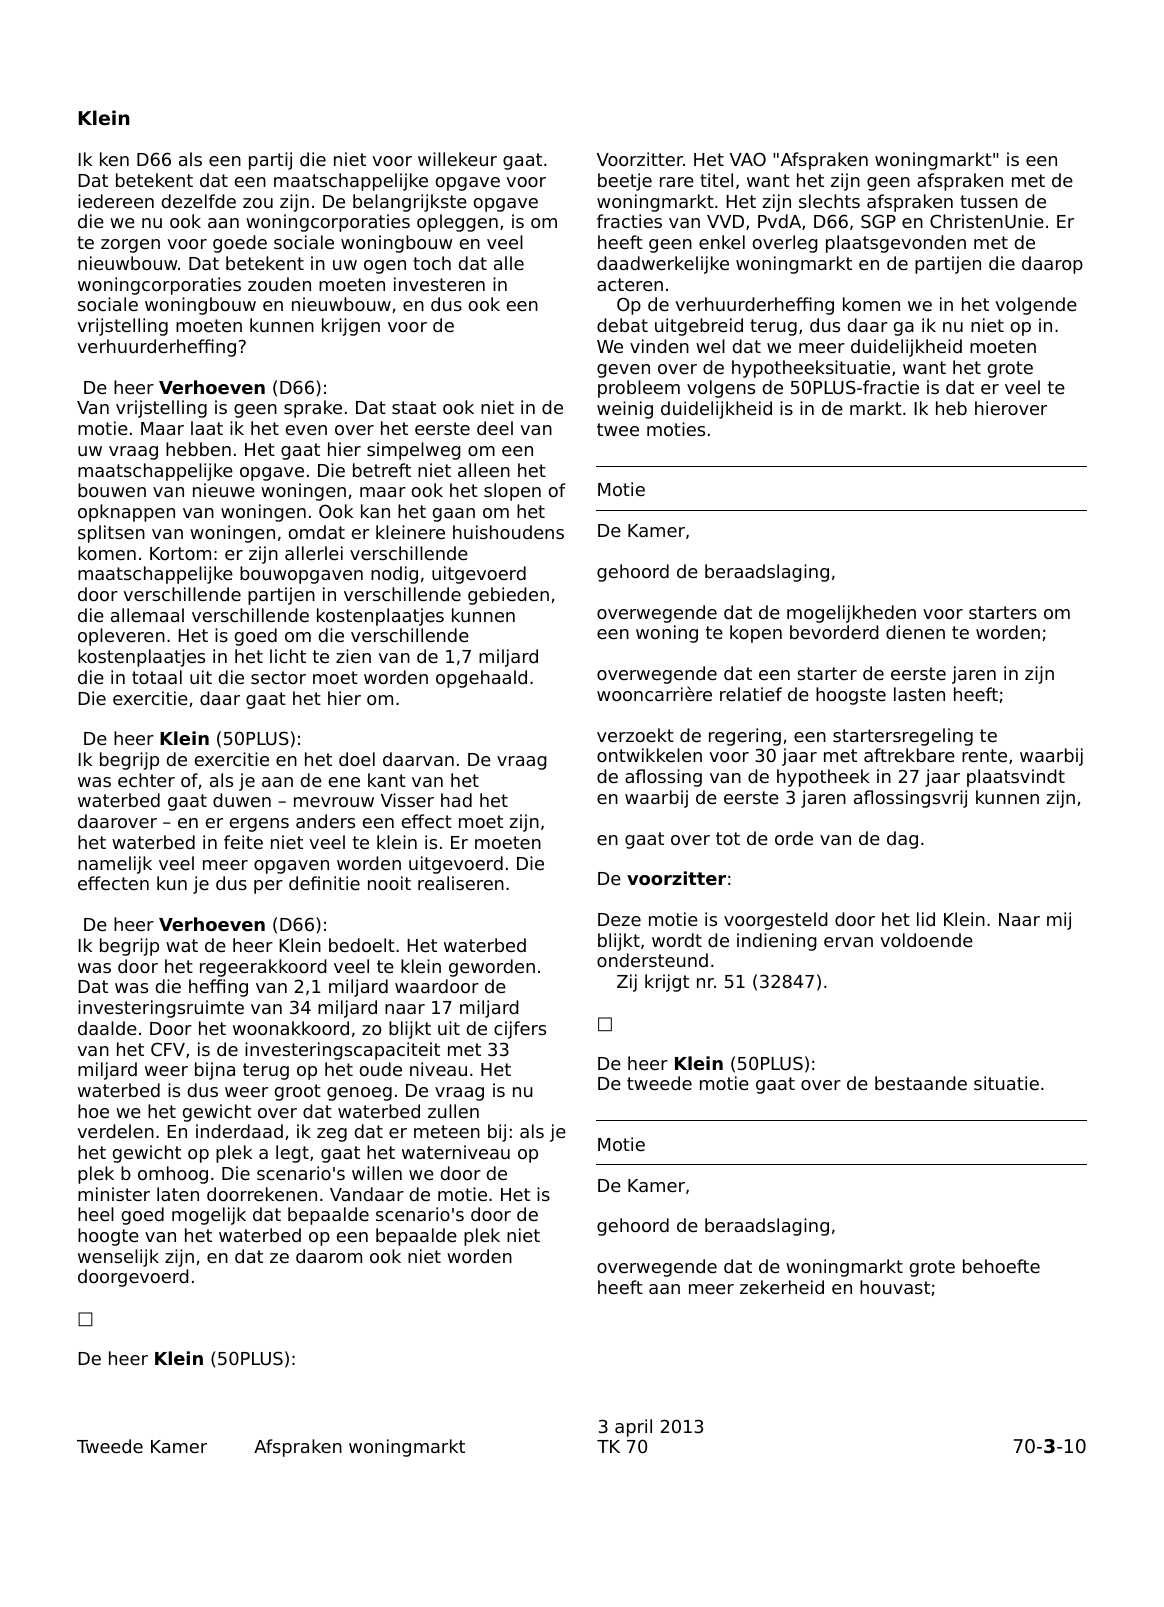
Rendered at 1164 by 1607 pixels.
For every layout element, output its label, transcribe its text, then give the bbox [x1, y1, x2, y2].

text De Kamer, [596, 521, 1087, 542]
text Ik ken D66 als een partij die niet voor willekeur gaat. Dat betekent dat een maatschappelijke opgave voor iedereen dezelfde zou zijn. De belangrijkste opgave die we nu ook aan woningcorporaties opleggen, is om te zorgen voor goede sociale woningbouw en veel nieuwbouw. Dat betekent in uw ogen toch dat alle woningcorporaties zouden moeten investeren in sociale woningbouw en nieuwbouw, en dus ook een vrijstelling moeten kunnen krijgen voor de verhuurderheffing? [77, 150, 567, 357]
text De heer Verhoeven (D66): [77, 377, 567, 398]
text De heer Klein (50PLUS): [77, 1349, 567, 1369]
text De heer Verhoeven (D66): [77, 915, 567, 936]
text verzoekt de regering, een startersregeling te ontwikkelen voor 30 jaar met aftrekbare rente, waarbij de aflossing van de hypotheek in 27 jaar plaatsvindt en waarbij de eerste 3 jaren aflossingsvrij kunnen zijn, [596, 725, 1087, 808]
text overwegende dat de mogelijkheden voor starters om een woning te kopen bevorderd dienen te worden; [596, 602, 1087, 644]
text De voorzitter: [596, 869, 1087, 890]
text De Kamer, [596, 1176, 1087, 1196]
text Op de verhuurderheffing komen we in het volgende debat uitgebreid terug, dus daar ga ik nu niet op in. We vinden wel dat we meer duidelijkheid moeten geven over de hypotheeksituatie, want het grote probleem volgens de 50PLUS-fractie is dat er veel te weinig duidelijkheid is in de markt. Ik heb hierover twee moties. [596, 295, 1087, 440]
text □ [596, 1013, 1087, 1033]
text De heer Klein (50PLUS): [596, 1053, 1087, 1074]
text Motie [596, 1135, 1087, 1156]
text gehoord de beraadslaging, [596, 562, 1087, 582]
text Ik begrijp de exercitie en het doel daarvan. De vraag was echter of, als je aan de ene kant van het waterbed gaat duwen – mevrouw Visser had het daarover – en er ergens anders een effect moet zijn, het waterbed in feite niet veel te klein is. Er moeten namelijk veel meer opgaven worden uitgevoerd. Die effecten kun je dus per definitie nooit realiseren. [77, 750, 567, 895]
text Van vrijstelling is geen sprake. Dat staat ook niet in de motie. Maar laat ik het even over het eerste deel van uw vraag hebben. Het gaat hier simpelweg om een maatschappelijke opgave. Die betreft niet alleen het bouwen van nieuwe woningen, maar ook het slopen of opknappen van woningen. Ook kan het gaan om het splitsen van woningen, omdat er kleinere huishoudens komen. Kortom: er zijn allerlei verschillende maatschappelijke bouwopgaven nodig, uitgevoerd door verschillende partijen in verschillende gebieden, die allemaal verschillende kostenplaatjes kunnen opleveren. Het is goed om die verschillende kostenplaatjes in het licht te zien van de 1,7 miljard die in totaal uit die sector moet worden opgehaald. Die exercitie, daar gaat het hier om. [77, 398, 567, 709]
text en gaat over tot de orde van de dag. [596, 828, 1087, 849]
text De tweede motie gaat over de bestaande situatie. [596, 1074, 1087, 1095]
text □ [77, 1308, 567, 1329]
text Voorzitter. Het VAO "Afspraken woningmarkt" is een beetje rare titel, want het zijn geen afspraken met de woningmarkt. Het zijn slechts afspraken tussen de fracties van VVD, PvdA, D66, SGP en ChristenUnie. Er heeft geen enkel overleg plaatsgevonden met de daadwerkelijke woningmarkt en de partijen die daarop acteren. [596, 150, 1087, 295]
text overwegende dat de woningmarkt grote behoefte heeft aan meer zekerheid en houvast; [596, 1257, 1087, 1298]
text Zij krijgt nr. 51 (32847). [596, 972, 1087, 993]
text Deze motie is voorgesteld door het lid Klein. Naar mij blijkt, wordt de indiening ervan voldoende ondersteund. [596, 910, 1087, 972]
text Ik begrijp wat de heer Klein bedoelt. Het waterbed was door het regeerakkoord veel te klein geworden. Dat was die heffing van 2,1 miljard waardoor de investeringsruimte van 34 miljard naar 17 miljard daalde. Door het woonakkoord, zo blijkt uit de cijfers van het CFV, is de investeringscapaciteit met 33 miljard weer bijna terug op het oude niveau. Het waterbed is dus weer groot genoeg. De vraag is nu hoe we het gewicht over dat waterbed zullen verdelen. En inderdaad, ik zeg dat er meteen bij: als je het gewicht op plek a legt, gaat het waterniveau op plek b omhoog. Die scenario's willen we door de minister laten doorrekenen. Vandaar de motie. Het is heel goed mogelijk dat bepaalde scenario's door de hoogte van het waterbed op een bepaalde plek niet wenselijk zijn, en dat ze daarom ook niet worden doorgevoerd. [77, 936, 567, 1288]
text De heer Klein (50PLUS): [77, 729, 567, 750]
text Motie [596, 480, 1087, 501]
text overwegende dat een starter de eerste jaren in zijn wooncarrière relatief de hoogste lasten heeft; [596, 664, 1087, 705]
text gehoord de beraadslaging, [596, 1216, 1087, 1237]
